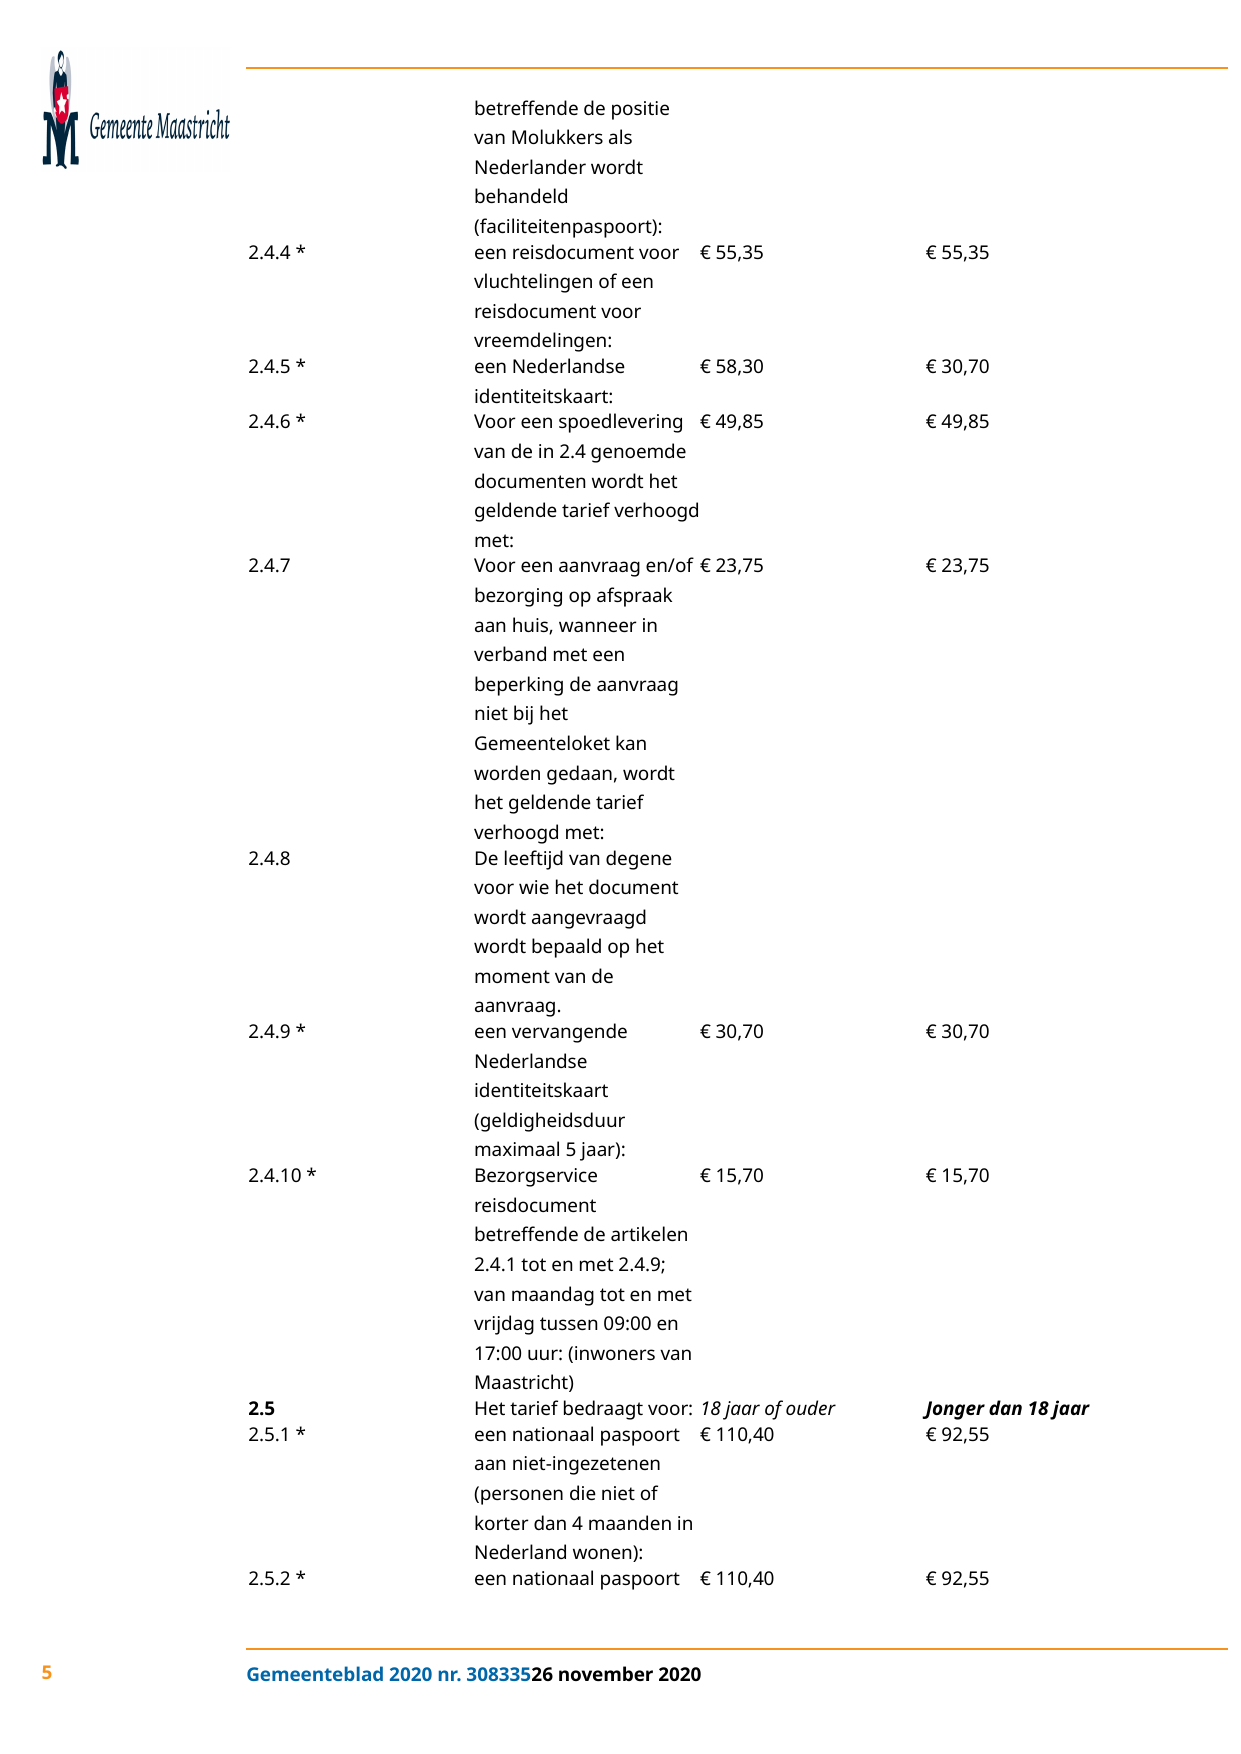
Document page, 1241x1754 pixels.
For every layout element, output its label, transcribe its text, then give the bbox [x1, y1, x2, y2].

table_cell een reisdocument voor vluchtelingen of een reisdocument voor vreemdelingen: [474, 239, 700, 353]
table_cell € 92,55 [926, 1421, 1152, 1565]
table_cell 2.4.6 * [248, 409, 474, 553]
table_cell 2.4.8 [248, 845, 474, 1018]
table_cell € 110,40 [700, 1421, 926, 1565]
table_cell 2.4.5 * [248, 353, 474, 409]
table_cell € 30,70 [700, 1018, 926, 1162]
table_cell een vervangende Nederlandse identiteitskaart (geldigheidsduur maximaal 5 jaar): [474, 1018, 700, 1162]
table_cell [700, 845, 926, 1018]
table_cell 2.4.9 * [248, 1018, 474, 1162]
table_cell € 30,70 [926, 353, 1152, 409]
table_cell een nationaal paspoort [474, 1565, 700, 1591]
table_cell € 23,75 [700, 553, 926, 845]
table_cell een nationaal paspoort aan niet-ingezetenen (personen die niet of korter dan 4 maanden in Nederland wonen): [474, 1421, 700, 1565]
table_cell betreffende de positie van Molukkers als Nederlander wordt behandeld (faciliteitenpaspoort): [474, 95, 700, 239]
table_cell € 58,30 [700, 353, 926, 409]
table_cell 18 jaar of ouder [700, 1395, 926, 1421]
table_cell Voor een aanvraag en/of bezorging op afspraak aan huis, wanneer in verband met een beperking de aanvraag niet bij het Gemeenteloket kan worden gedaan, wordt het geldende tarief verhoogd met: [474, 553, 700, 845]
table_cell € 110,40 [700, 1565, 926, 1591]
table_cell 2.5 [248, 1395, 474, 1421]
table_cell 2.4.7 [248, 553, 474, 845]
table_cell € 49,85 [926, 409, 1152, 553]
table_cell 2.5.2 * [248, 1565, 474, 1591]
table_cell Bezorgservice reisdocument betreffende de artikelen 2.4.1 tot en met 2.4.9; van maandag tot en met vrijdag tussen 09:00 en 17:00 uur: (inwoners van Maastricht) [474, 1163, 700, 1395]
table_cell € 92,55 [926, 1565, 1152, 1591]
table_cell € 15,70 [926, 1163, 1152, 1395]
table_cell € 15,70 [700, 1163, 926, 1395]
table_cell 2.4.10 * [248, 1163, 474, 1395]
table_cell [248, 95, 474, 239]
table_cell 2.4.4 * [248, 239, 474, 353]
table_cell € 55,35 [700, 239, 926, 353]
table_cell € 49,85 [700, 409, 926, 553]
picture [41, 47, 231, 172]
table_cell 2.5.1 * [248, 1421, 474, 1565]
table_cell € 55,35 [926, 239, 1152, 353]
table_cell Jonger dan 18 jaar [926, 1395, 1152, 1421]
table_cell [926, 95, 1152, 239]
table_cell De leeftijd van degene voor wie het document wordt aangevraagd wordt bepaald op het moment van de aanvraag. [474, 845, 700, 1018]
table_cell een Nederlandse identiteitskaart: [474, 353, 700, 409]
table_cell € 30,70 [926, 1018, 1152, 1162]
table_cell [926, 845, 1152, 1018]
table_cell [700, 95, 926, 239]
table_cell Het tarief bedraagt voor: [474, 1395, 700, 1421]
table_cell € 23,75 [926, 553, 1152, 845]
table_cell Voor een spoedlevering van de in 2.4 genoemde documenten wordt het geldende tarief verhoogd met: [474, 409, 700, 553]
